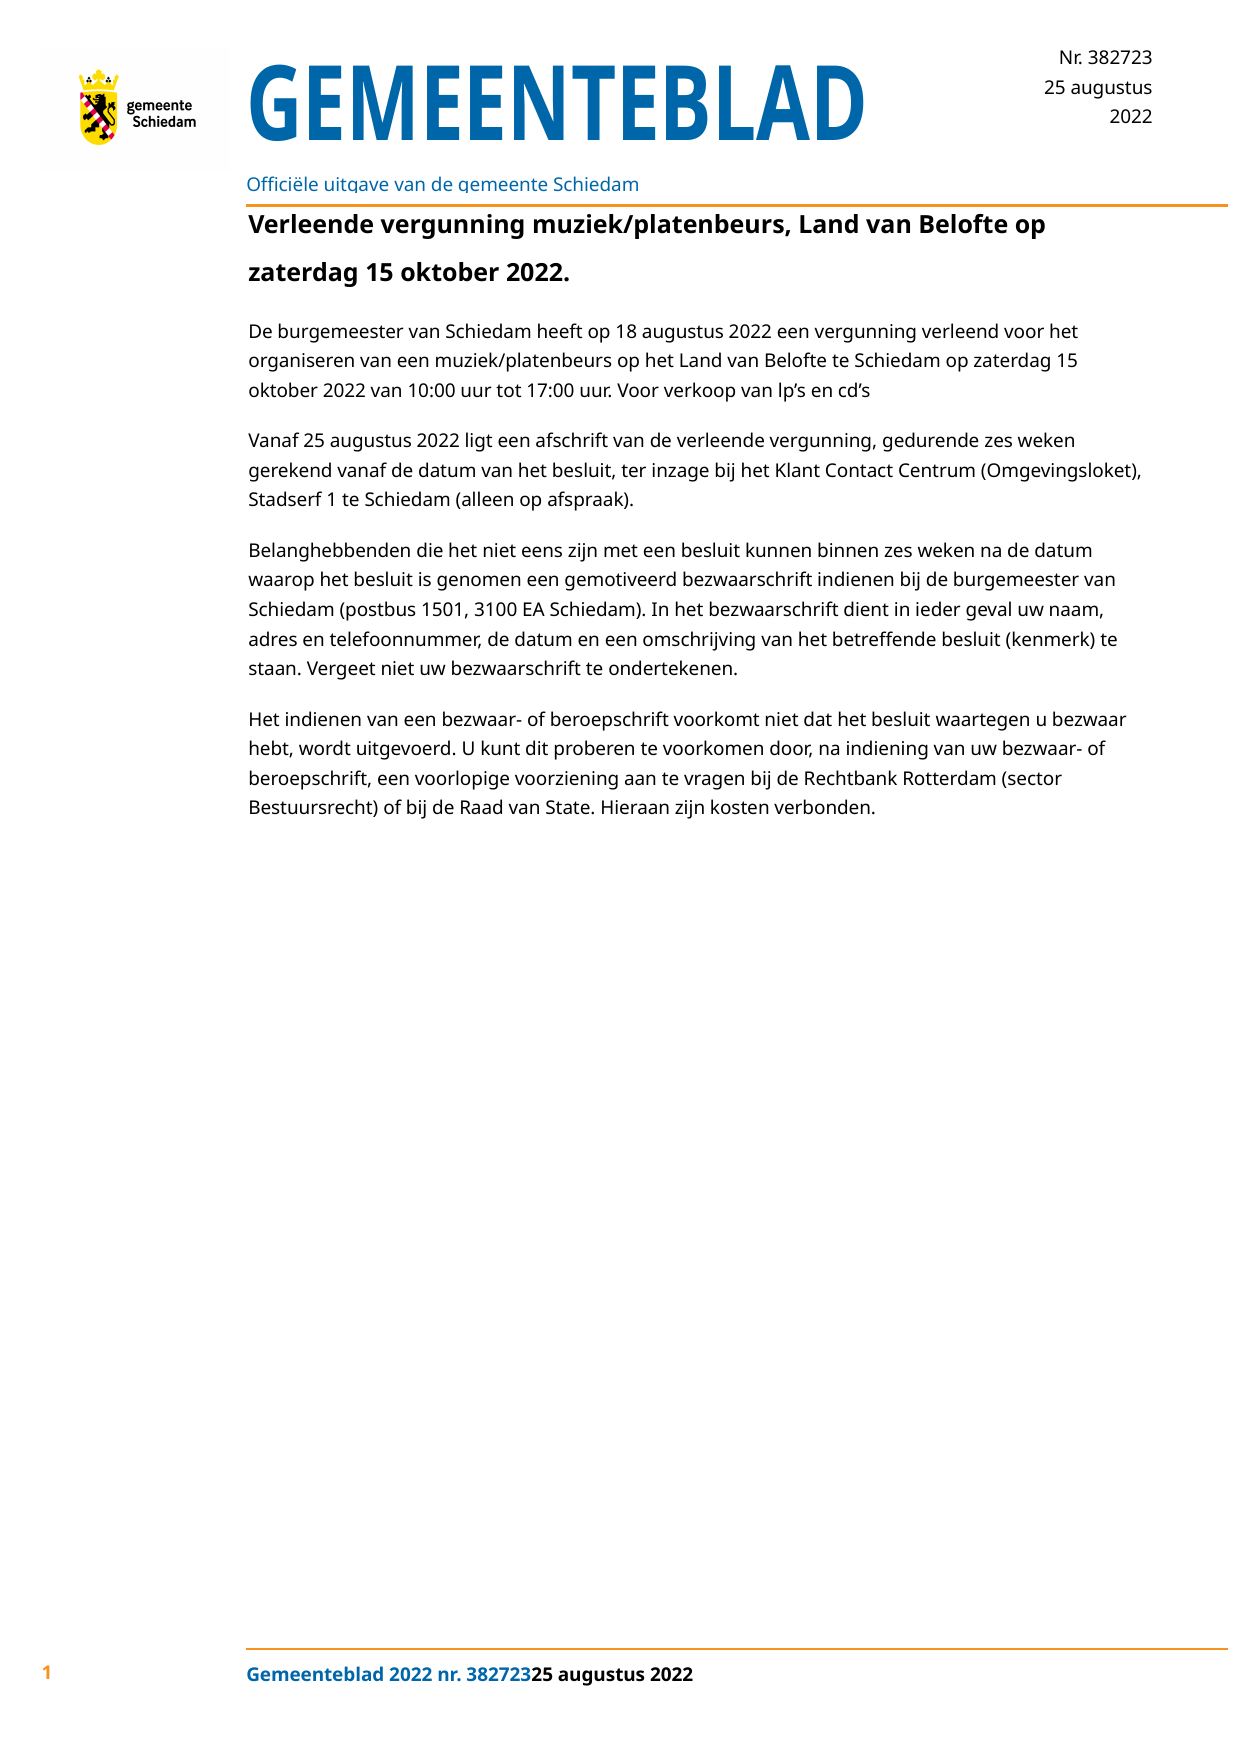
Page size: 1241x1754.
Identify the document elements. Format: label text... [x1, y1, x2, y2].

picture [41, 47, 231, 172]
text Belanghebbenden die het niet eens zijn met een besluit kunnen binnen zes weken na de datum waarop het besluit is genomen een gemotiveerd bezwaarschrift indienen bij de burgemeester van Schiedam (postbus 1501, 3100 EA Schiedam). In het bezwaarschrift dient in ieder geval uw naam, adres en telefoonnummer, de datum en een omschrijving van het betreffende besluit (kenmerk) te staan. Vergeet niet uw bezwaarschrift te ondertekenen. [248, 537, 1152, 681]
text Het indienen van een bezwaar- of beroepschrift voorkomt niet dat het besluit waartegen u bezwaar hebt, wordt uitgevoerd. U kunt dit proberen te voorkomen door, na indiening van uw bezwaar- of beroepschrift, een voorlopige voorziening aan te vragen bij de Rechtbank Rotterdam (sector Bestuursrecht) of bij de Raad van State. Hieraan zijn kosten verbonden. [248, 706, 1152, 820]
text Vanaf 25 augustus 2022 ligt een afschrift van de verleende vergunning, gedurende zes weken gerekend vanaf de datum van het besluit, ter inzage bij het Klant Contact Centrum (Omgevingsloket), Stadserf 1 te Schiedam (alleen op afspraak). [248, 427, 1152, 512]
text De burgemeester van Schiedam heeft op 18 augustus 2022 een vergunning verleend voor het organiseren van een muziek/platenbeurs op het Land van Belofte te Schiedam op zaterdag 15 oktober 2022 van 10:00 uur tot 17:00 uur. Voor verkoop van lp’s en cd’s [248, 318, 1152, 403]
text Verleende vergunning muziek/platenbeurs, Land van Belofte op zaterdag 15 oktober 2022. [248, 207, 1152, 288]
